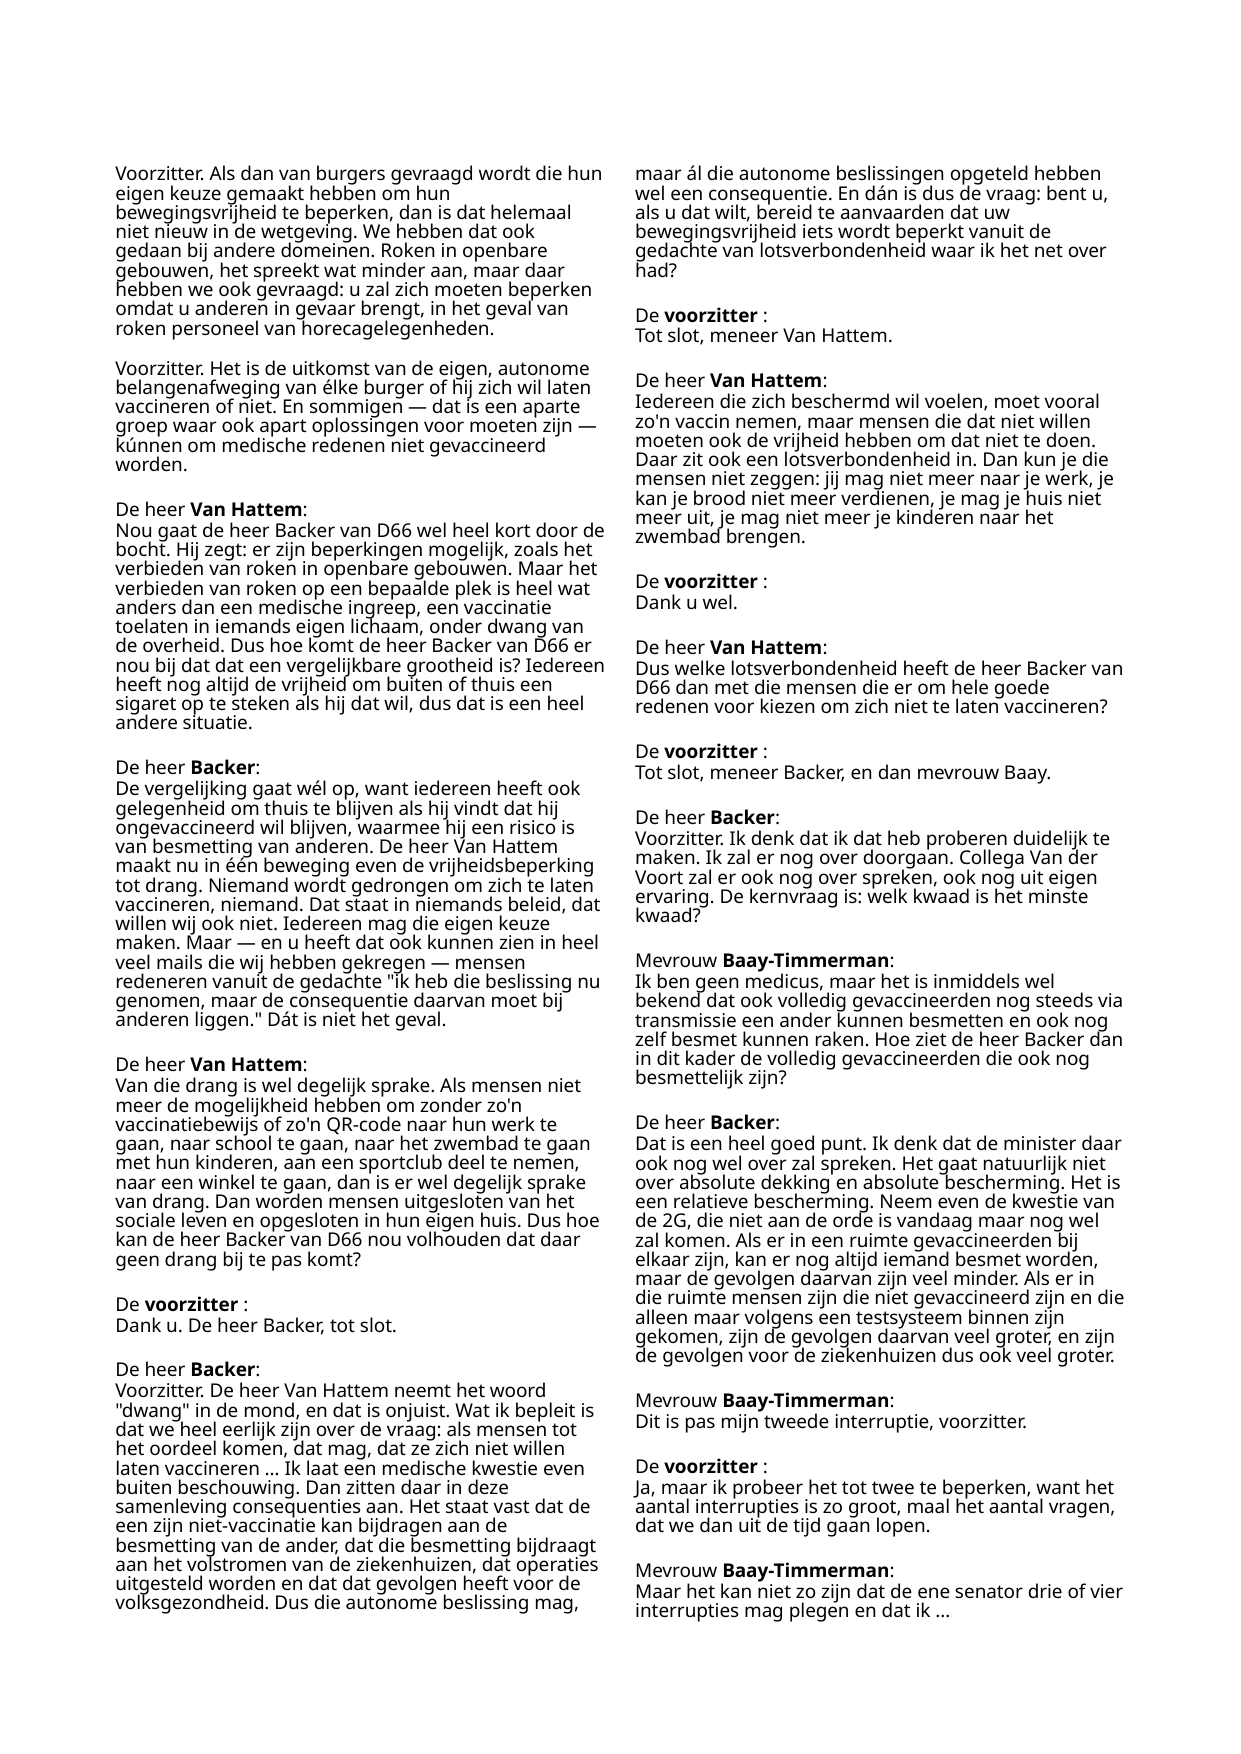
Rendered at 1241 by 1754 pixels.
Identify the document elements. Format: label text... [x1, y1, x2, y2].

text Van die drang is wel degelijk sprake. Als mensen niet meer de mogelijkheid hebben om zonder zo'n vaccinatiebewijs of zo'n QR-code naar hun werk te gaan, naar school te gaan, naar het zwembad te gaan met hun kinderen, aan een sportclub deel te nemen, naar een winkel te gaan, dan is er wel degelijk sprake van drang. Dan worden mensen uitgesloten van het sociale leven en opgesloten in hun eigen huis. Dus hoe kan de heer Backer van D66 nou volhouden dat daar geen drang bij te pas komt? [115, 1077, 605, 1270]
text Dank u wel. [635, 594, 1125, 613]
text De voorzitter : [635, 1453, 1125, 1479]
text Voorzitter. Ik denk dat ik dat heb proberen duidelijk te maken. Ik zal er nog over doorgaan. Collega Van der Voort zal er ook nog over spreken, ook nog uit eigen ervaring. De kernvraag is: welk kwaad is het minste kwaad? [635, 830, 1125, 926]
text Mevrouw Baay-Timmerman: [635, 1387, 1125, 1413]
text De voorzitter : [635, 302, 1125, 327]
text Voorzitter. De heer Van Hattem neemt het woord "dwang" in de mond, en dat is onjuist. Wat ik bepleit is dat we heel eerlijk zijn over de vraag: als mensen tot het oordeel komen, dat mag, dat ze zich niet willen laten vaccineren … Ik laat een medische kwestie even buiten beschouwing. Dan zitten daar in deze samenleving consequenties aan. Het staat vast dat de een zijn niet-vaccinatie kan bijdragen aan de besmetting van de ander, dat die besmetting bijdraagt aan het volstromen van de ziekenhuizen, dat operaties uitgesteld worden en dat dat gevolgen heeft voor de volksgezondheid. Dus die autonome beslissing mag, [115, 1382, 605, 1614]
text De heer Backer: [115, 754, 605, 780]
text De heer Van Hattem: [115, 1052, 605, 1077]
text De voorzitter : [115, 1291, 605, 1317]
text maar ál die autonome beslissingen opgeteld hebben wel een consequentie. En dán is dus de vraag: bent u, als u dat wilt, bereid te aanvaarden dat uw bewegingsvrijheid iets wordt beperkt vanuit de gedachte van lotsverbondenheid waar ik het net over had? [635, 165, 1125, 281]
text Mevrouw Baay-Timmerman: [635, 947, 1125, 973]
text Dit is pas mijn tweede interruptie, voorzitter. [635, 1413, 1125, 1432]
text De voorzitter : [635, 568, 1125, 594]
text De heer Van Hattem: [635, 634, 1125, 660]
text Iedereen die zich beschermd wil voelen, moet vooral zo'n vaccin nemen, maar mensen die dat niet willen moeten ook de vrijheid hebben om dat niet te doen. Daar zit ook een lotsverbondenheid in. Dan kun je die mensen niet zeggen: jij mag niet meer naar je werk, je kan je brood niet meer verdienen, je mag je huis niet meer uit, je mag niet meer je kinderen naar het zwembad brengen. [635, 393, 1125, 547]
text Ja, maar ik probeer het tot twee te beperken, want het aantal interrupties is zo groot, maal het aantal vragen, dat we dan uit de tijd gaan lopen. [635, 1479, 1125, 1537]
text Dat is een heel goed punt. Ik denk dat de minister daar ook nog wel over zal spreken. Het gaat natuurlijk niet over absolute dekking en absolute bescherming. Het is een relatieve bescherming. Neem even de kwestie van de 2G, die niet aan de orde is vandaag maar nog wel zal komen. Als er in een ruimte gevaccineerden bij elkaar zijn, kan er nog altijd iemand besmet worden, maar de gevolgen daarvan zijn veel minder. Als er in die ruimte mensen zijn die niet gevaccineerd zijn en die alleen maar volgens een testsysteem binnen zijn gekomen, zijn de gevolgen daarvan veel groter, en zijn de gevolgen voor de ziekenhuizen dus ook veel groter. [635, 1135, 1125, 1366]
text Mevrouw Baay-Timmerman: [635, 1557, 1125, 1583]
text De heer Backer: [635, 804, 1125, 830]
text De vergelijking gaat wél op, want iedereen heeft ook gelegenheid om thuis te blijven als hij vindt dat hij ongevaccineerd wil blijven, waarmee hij een risico is van besmetting van anderen. De heer Van Hattem maakt nu in één beweging even de vrijheidsbeperking tot drang. Niemand wordt gedrongen om zich te laten vaccineren, niemand. Dat staat in niemands beleid, dat willen wij ook niet. Iedereen mag die eigen keuze maken. Maar — en u heeft dat ook kunnen zien in heel veel mails die wij hebben gekregen — mensen redeneren vanuit de gedachte "ik heb die beslissing nu genomen, maar de consequentie daarvan moet bij anderen liggen." Dát is niet het geval. [115, 780, 605, 1031]
text De heer Backer: [635, 1109, 1125, 1135]
text Dank u. De heer Backer, tot slot. [115, 1317, 605, 1336]
text Tot slot, meneer Backer, en dan mevrouw Baay. [635, 764, 1125, 783]
text De heer Van Hattem: [635, 368, 1125, 393]
text Voorzitter. Het is de uitkomst van de eigen, autonome belangenafweging van élke burger of hij zich wil laten vaccineren of niet. En sommigen — dat is een aparte groep waar ook apart oplossingen voor moeten zijn — kúnnen om medische redenen niet gevaccineerd worden. [115, 359, 605, 475]
text Dus welke lotsverbondenheid heeft de heer Backer van D66 dan met die mensen die er om hele goede redenen voor kiezen om zich niet te laten vaccineren? [635, 660, 1125, 718]
text De heer Van Hattem: [115, 496, 605, 522]
text Voorzitter. Als dan van burgers gevraagd wordt die hun eigen keuze gemaakt hebben om hun bewegingsvrijheid te beperken, dan is dat helemaal niet nieuw in de wetgeving. We hebben dat ook gedaan bij andere domeinen. Roken in openbare gebouwen, het spreekt wat minder aan, maar daar hebben we ook gevraagd: u zal zich moeten beperken omdat u anderen in gevaar brengt, in het geval van roken personeel van horecagelegenheden. [115, 165, 605, 339]
text De heer Backer: [115, 1357, 605, 1382]
text Ik ben geen medicus, maar het is inmiddels wel bekend dat ook volledig gevaccineerden nog steeds via transmissie een ander kunnen besmetten en ook nog zelf besmet kunnen raken. Hoe ziet de heer Backer dan in dit kader de volledig gevaccineerden die ook nog besmettelijk zijn? [635, 973, 1125, 1089]
text Nou gaat de heer Backer van D66 wel heel kort door de bocht. Hij zegt: er zijn beperkingen mogelijk, zoals het verbieden van roken in openbare gebouwen. Maar het verbieden van roken op een bepaalde plek is heel wat anders dan een medische ingreep, een vaccinatie toelaten in iemands eigen lichaam, onder dwang van de overheid. Dus hoe komt de heer Backer van D66 er nou bij dat dat een vergelijkbare grootheid is? Iedereen heeft nog altijd de vrijheid om buiten of thuis een sigaret op te steken als hij dat wil, dus dat is een heel andere situatie. [115, 522, 605, 734]
text Maar het kan niet zo zijn dat de ene senator drie of vier interrupties mag plegen en dat ik … [635, 1583, 1125, 1622]
text De voorzitter : [635, 738, 1125, 764]
text Tot slot, meneer Van Hattem. [635, 327, 1125, 347]
